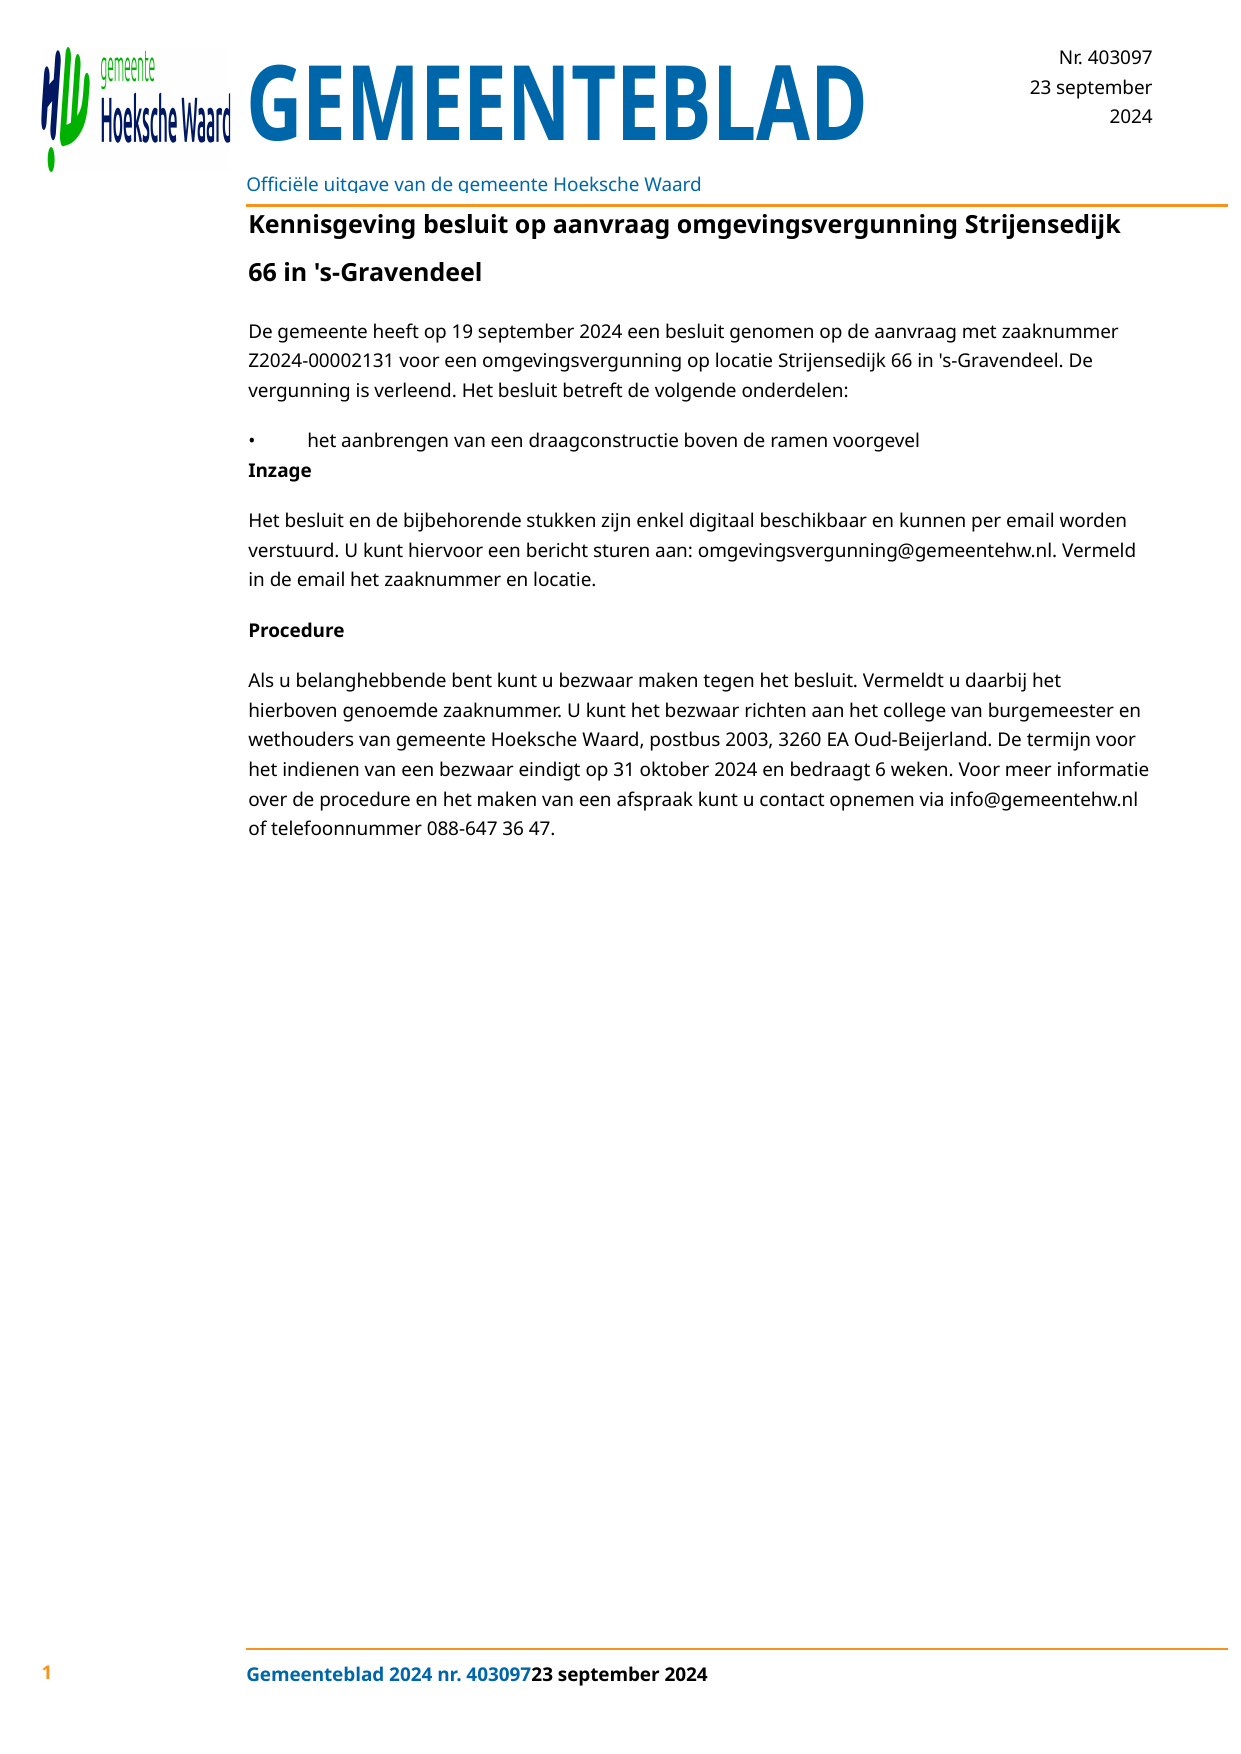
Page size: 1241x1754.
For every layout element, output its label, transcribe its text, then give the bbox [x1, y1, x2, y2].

text Kennisgeving besluit op aanvraag omgevingsvergunning Strijensedijk 66 in 's-Gravendeel [248, 207, 1152, 288]
picture [41, 47, 231, 172]
text Het besluit en de bijbehorende stukken zijn enkel digitaal beschikbaar en kunnen per email worden verstuurd. U kunt hiervoor een bericht sturen aan: omgevingsvergunning@gemeentehw.nl. Vermeld in de email het zaaknummer en locatie. [248, 507, 1152, 592]
text De gemeente heeft op 19 september 2024 een besluit genomen op de aanvraag met zaaknummer Z2024-00002131 voor een omgevingsvergunning op locatie Strijensedijk 66 in 's-Gravendeel. De vergunning is verleend. Het besluit betreft de volgende onderdelen: [248, 318, 1152, 403]
text Inzage [248, 457, 1152, 483]
list het aanbrengen van een draagconstructie boven de ramen voorgevel [248, 427, 1152, 453]
text Procedure [248, 617, 1152, 643]
text Als u belanghebbende bent kunt u bezwaar maken tegen het besluit. Vermeldt u daarbij het hierboven genoemde zaaknummer. U kunt het bezwaar richten aan het college van burgemeester en wethouders van gemeente Hoeksche Waard, postbus 2003, 3260 EA Oud-Beijerland. De termijn voor het indienen van een bezwaar eindigt op 31 oktober 2024 en bedraagt 6 weken. Voor meer informatie over de procedure en het maken van een afspraak kunt u contact opnemen via info@gemeentehw.nl of telefoonnummer 088-647 36 47. [248, 667, 1152, 841]
